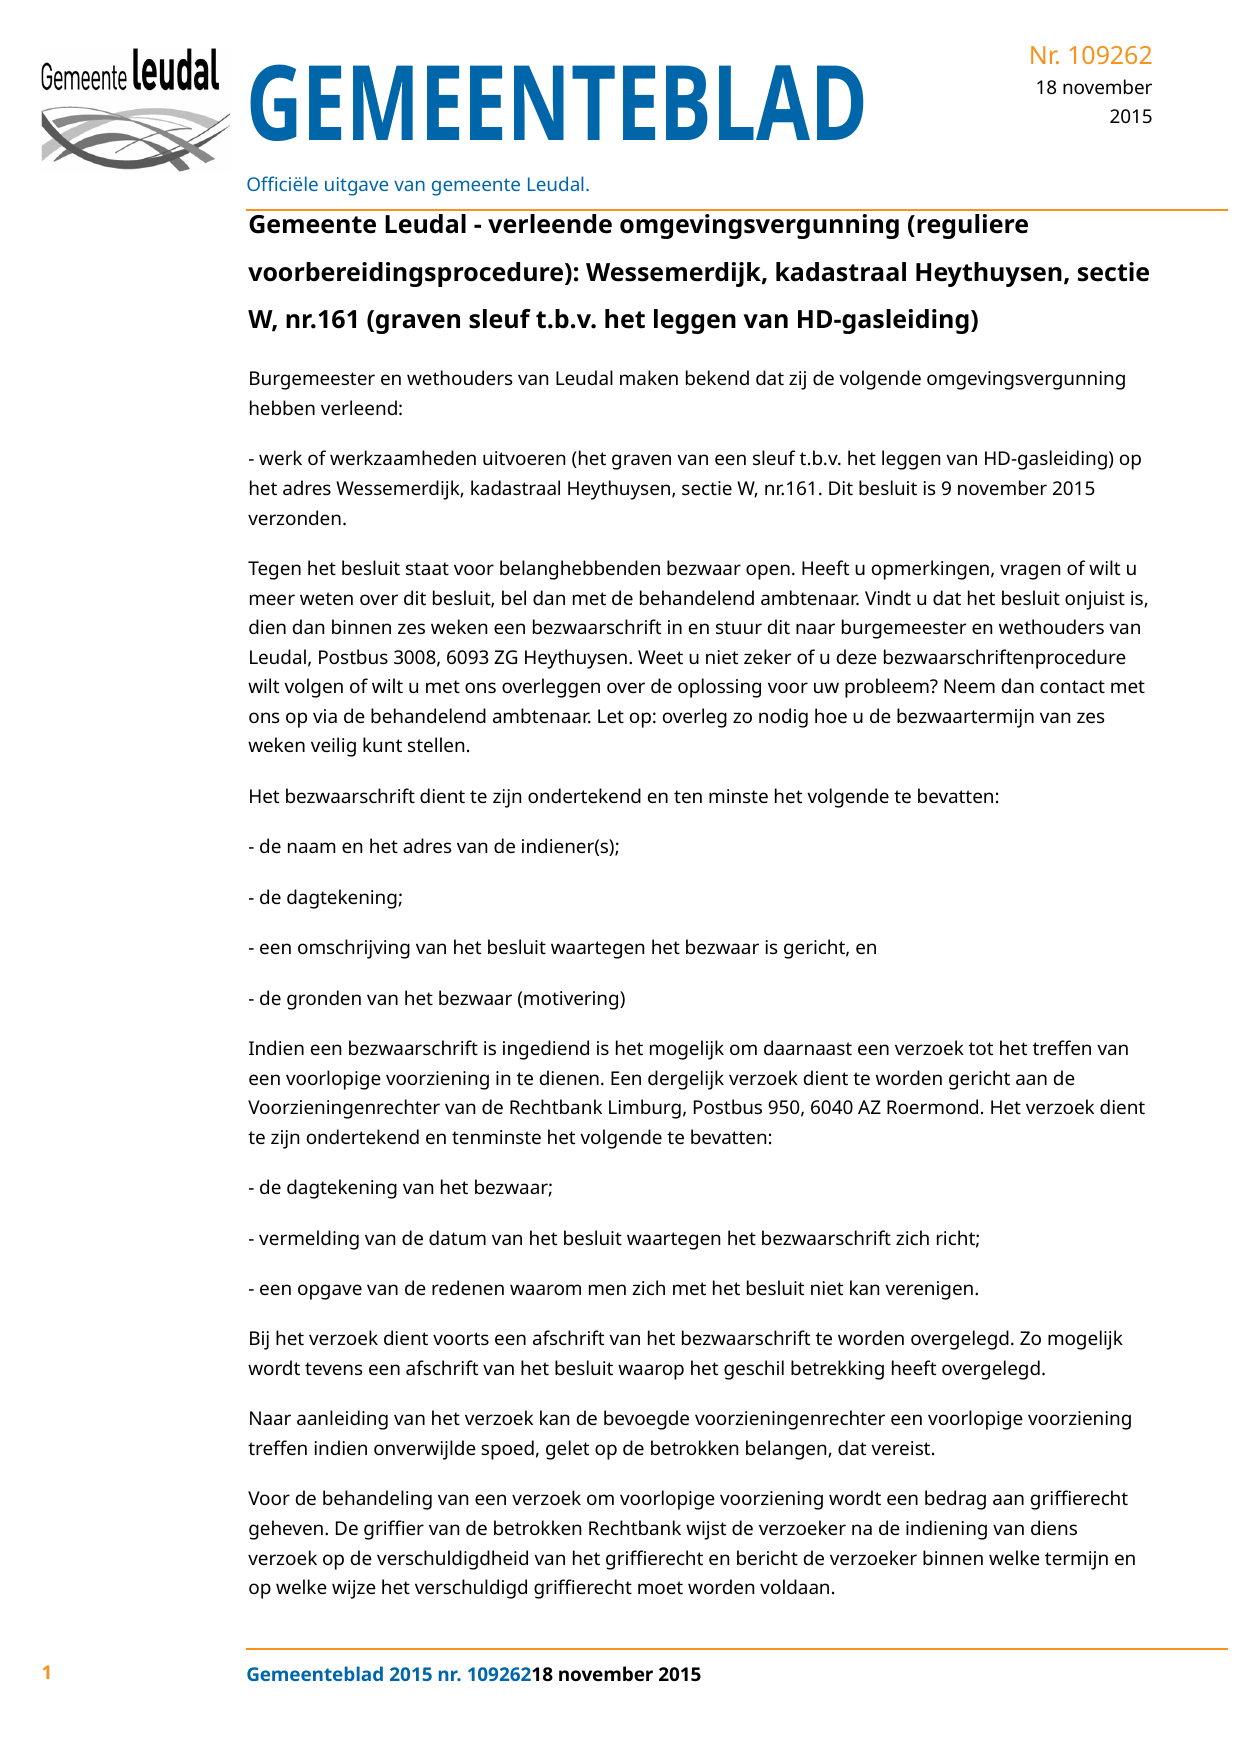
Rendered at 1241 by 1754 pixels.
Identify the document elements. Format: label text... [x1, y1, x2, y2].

text Indien een bezwaarschrift is ingediend is het mogelijk om daarnaast een verzoek tot het treffen van een voorlopige voorziening in te dienen. Een dergelijk verzoek dient te worden gericht aan de Voorzieningenrechter van de Rechtbank Limburg, Postbus 950, 6040 AZ Roermond. Het verzoek dient te zijn ondertekend en tenminste het volgende te bevatten: [248, 1035, 1152, 1149]
text Naar aanleiding van het verzoek kan de bevoegde voorzieningenrechter een voorlopige voorziening treffen indien onverwijlde spoed, gelet op de betrokken belangen, dat vereist. [248, 1406, 1152, 1461]
text - de gronden van het bezwaar (motivering) [248, 985, 1152, 1010]
text - werk of werkzaamheden uitvoeren (het graven van een sleuf t.b.v. het leggen van HD-gasleiding) op het adres Wessemerdijk, kadastraal Heythuysen, sectie W, nr.161. Dit besluit is 9 november 2015 verzonden. [248, 446, 1152, 530]
text Bij het verzoek dient voorts een afschrift van het bezwaarschrift te worden overgelegd. Zo mogelijk wordt tevens een afschrift van het besluit waarop het geschil betrekking heeft overgelegd. [248, 1326, 1152, 1381]
text Tegen het besluit staat voor belanghebbenden bezwaar open. Heeft u opmerkingen, vragen of wilt u meer weten over dit besluit, bel dan met de behandelend ambtenaar. Vindt u dat het besluit onjuist is, dien dan binnen zes weken een bezwaarschrift in en stuur dit naar burgemeester en wethouders van Leudal, Postbus 3008, 6093 ZG Heythuysen. Weet u niet zeker of u deze bezwaarschriftenprocedure wilt volgen of wilt u met ons overleggen over de oplossing voor uw probleem? Neem dan contact met ons op via de behandelend ambtenaar. Let op: overleg zo nodig hoe u de bezwaartermijn van zes weken veilig kunt stellen. [248, 555, 1152, 758]
text Burgemeester en wethouders van Leudal maken bekend dat zij de volgende omgevingsvergunning hebben verleend: [248, 366, 1152, 421]
text - de naam en het adres van de indiener(s); [248, 833, 1152, 859]
text Gemeente Leudal - verleende omgevingsvergunning (reguliere voorbereidingsprocedure): Wessemerdijk, kadastraal Heythuysen, sectie W, nr.161 (graven sleuf t.b.v. het leggen van HD-gasleiding) [248, 211, 1152, 336]
text - vermelding van de datum van het besluit waartegen het bezwaarschrift zich richt; [248, 1225, 1152, 1250]
text Voor de behandeling van een verzoek om voorlopige voorziening wordt een bedrag aan griffierecht geheven. De griffier van de betrokken Rechtbank wijst de verzoeker na de indiening van diens verzoek op de verschuldigdheid van het griffierecht en bericht de verzoeker binnen welke termijn en op welke wijze het verschuldigd griffierecht moet worden voldaan. [248, 1486, 1152, 1600]
text - een opgave van de redenen waarom men zich met het besluit niet kan verenigen. [248, 1275, 1152, 1301]
text - een omschrijving van het besluit waartegen het bezwaar is gericht, en [248, 934, 1152, 960]
text Het bezwaarschrift dient te zijn ondertekend en ten minste het volgende te bevatten: [248, 783, 1152, 809]
text - de dagtekening van het bezwaar; [248, 1174, 1152, 1200]
picture [41, 47, 231, 172]
text - de dagtekening; [248, 884, 1152, 909]
